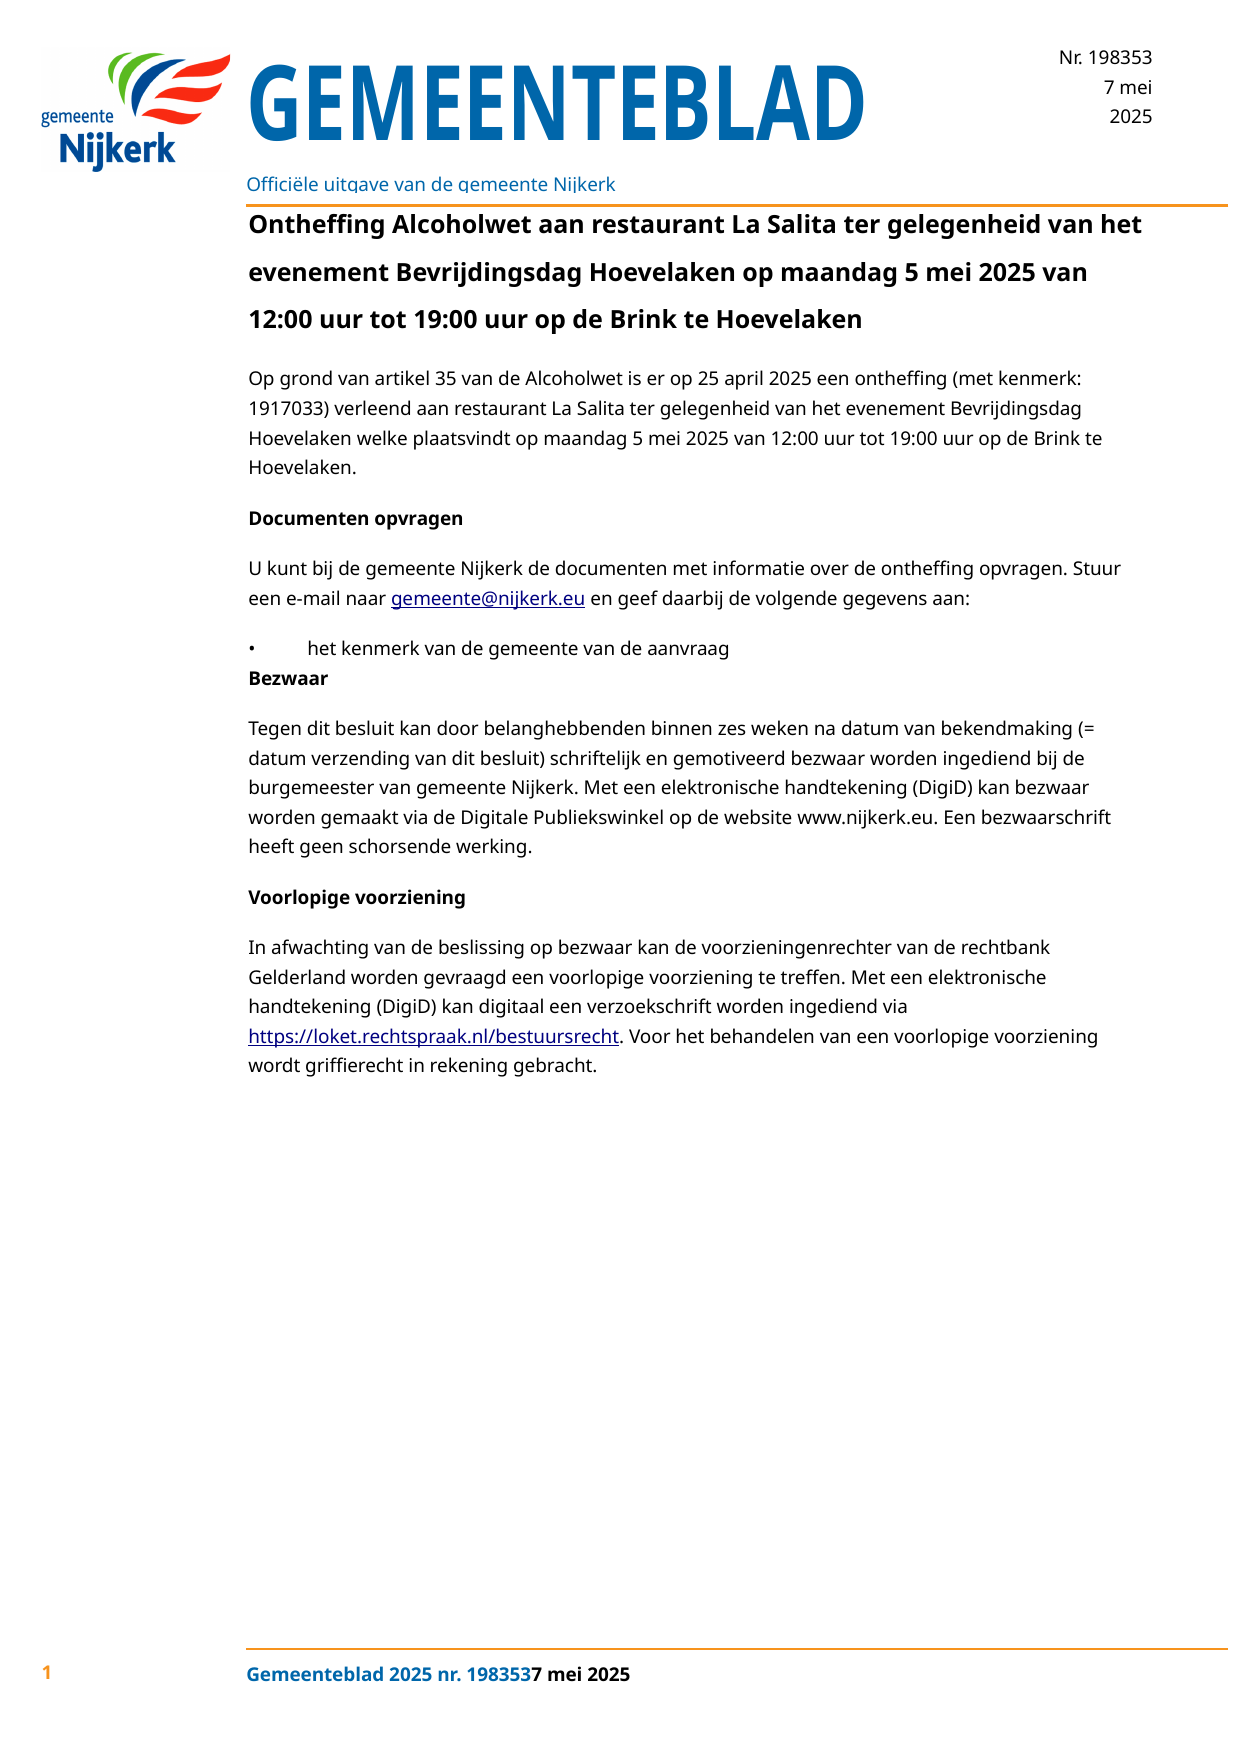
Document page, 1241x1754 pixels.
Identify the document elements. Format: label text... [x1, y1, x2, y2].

text Op grond van artikel 35 van de Alcoholwet is er op 25 april 2025 een ontheffing (met kenmerk: 1917033) verleend aan restaurant La Salita ter gelegenheid van het evenement Bevrijdingsdag Hoevelaken welke plaatsvindt op maandag 5 mei 2025 van 12:00 uur tot 19:00 uur op de Brink te Hoevelaken. [248, 366, 1152, 480]
text Tegen dit besluit kan door belanghebbenden binnen zes weken na datum van bekendmaking (= datum verzending van dit besluit) schriftelijk en gemotiveerd bezwaar worden ingediend bij de burgemeester van gemeente Nijkerk. Met een elektronische handtekening (DigiD) kan bezwaar worden gemaakt via de Digitale Publiekswinkel op de website www.nijkerk.eu. Een bezwaarschrift heeft geen schorsende werking. [248, 715, 1152, 859]
text In afwachting van de beslissing op bezwaar kan de voorzieningenrechter van de rechtbank Gelderland worden gevraagd een voorlopige voorziening te treffen. Met een elektronische handtekening (DigiD) kan digitaal een verzoekschrift worden ingediend via https://loket.rechtspraak.nl/bestuursrecht. Voor het behandelen van een voorlopige voorziening wordt griffierecht in rekening gebracht. [248, 934, 1152, 1078]
text Documenten opvragen [248, 505, 1152, 530]
picture [41, 47, 231, 172]
text Bezwaar [248, 665, 1152, 690]
text U kunt bij de gemeente Nijkerk de documenten met informatie over de ontheffing opvragen. Stuur een e-mail naar gemeente@nijkerk.eu en geef daarbij de volgende gegevens aan: [248, 555, 1152, 610]
text Voorlopige voorziening [248, 884, 1152, 909]
list het kenmerk van de gemeente van de aanvraag [248, 635, 1152, 661]
text Ontheffing Alcoholwet aan restaurant La Salita ter gelegenheid van het evenement Bevrijdingsdag Hoevelaken op maandag 5 mei 2025 van 12:00 uur tot 19:00 uur op de Brink te Hoevelaken [248, 207, 1152, 336]
